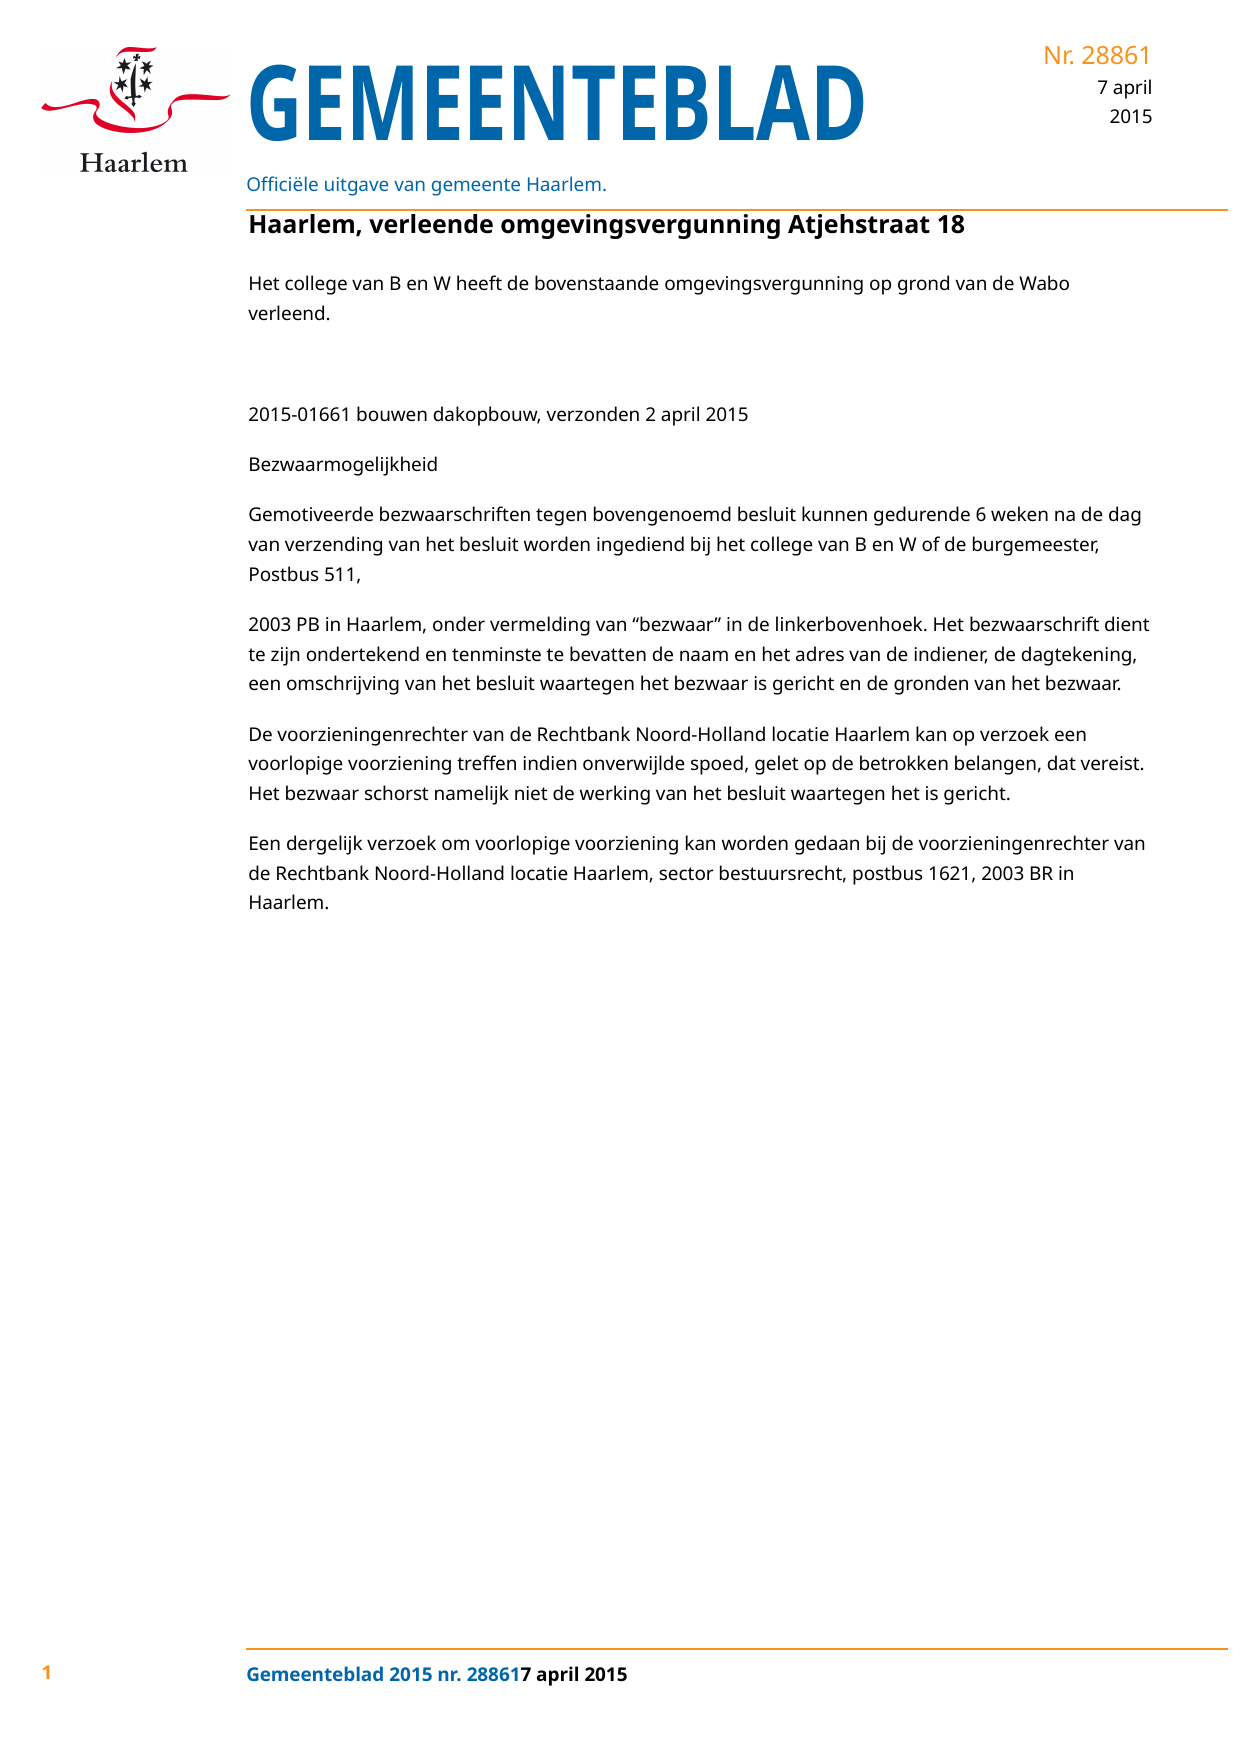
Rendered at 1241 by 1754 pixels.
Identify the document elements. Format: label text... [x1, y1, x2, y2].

text 2003 PB in Haarlem, onder vermelding van “bezwaar” in de linkerbovenhoek. Het bezwaarschrift dient te zijn ondertekend en tenminste te bevatten de naam en het adres van de indiener, de dagtekening, een omschrijving van het besluit waartegen het bezwaar is gericht en de gronden van het bezwaar. [248, 611, 1152, 696]
text Een dergelijk verzoek om voorlopige voorziening kan worden gedaan bij de voorzieningenrechter van de Rechtbank Noord-Holland locatie Haarlem, sector bestuursrecht, postbus 1621, 2003 BR in Haarlem. [248, 830, 1152, 915]
text Gemotiveerde bezwaarschriften tegen bovengenoemd besluit kunnen gedurende 6 weken na de dag van verzending van het besluit worden ingediend bij het college van B en W of de burgemeester, Postbus 511, [248, 502, 1152, 586]
text Bezwaarmogelijkheid [248, 451, 1152, 477]
text De voorzieningenrechter van de Rechtbank Noord-Holland locatie Haarlem kan op verzoek een voorlopige voorziening treffen indien onverwijlde spoed, gelet op de betrokken belangen, dat vereist. Het bezwaar schorst namelijk niet de werking van het besluit waartegen het is gericht. [248, 721, 1152, 806]
text Haarlem, verleende omgevingsvergunning Atjehstraat 18 [248, 211, 1152, 241]
text 2015-01661 bouwen dakopbouw, verzonden 2 april 2015 [248, 401, 1152, 426]
picture [41, 47, 231, 172]
text Het college van B en W heeft de bovenstaande omgevingsvergunning op grond van de Wabo verleend. [248, 270, 1152, 326]
